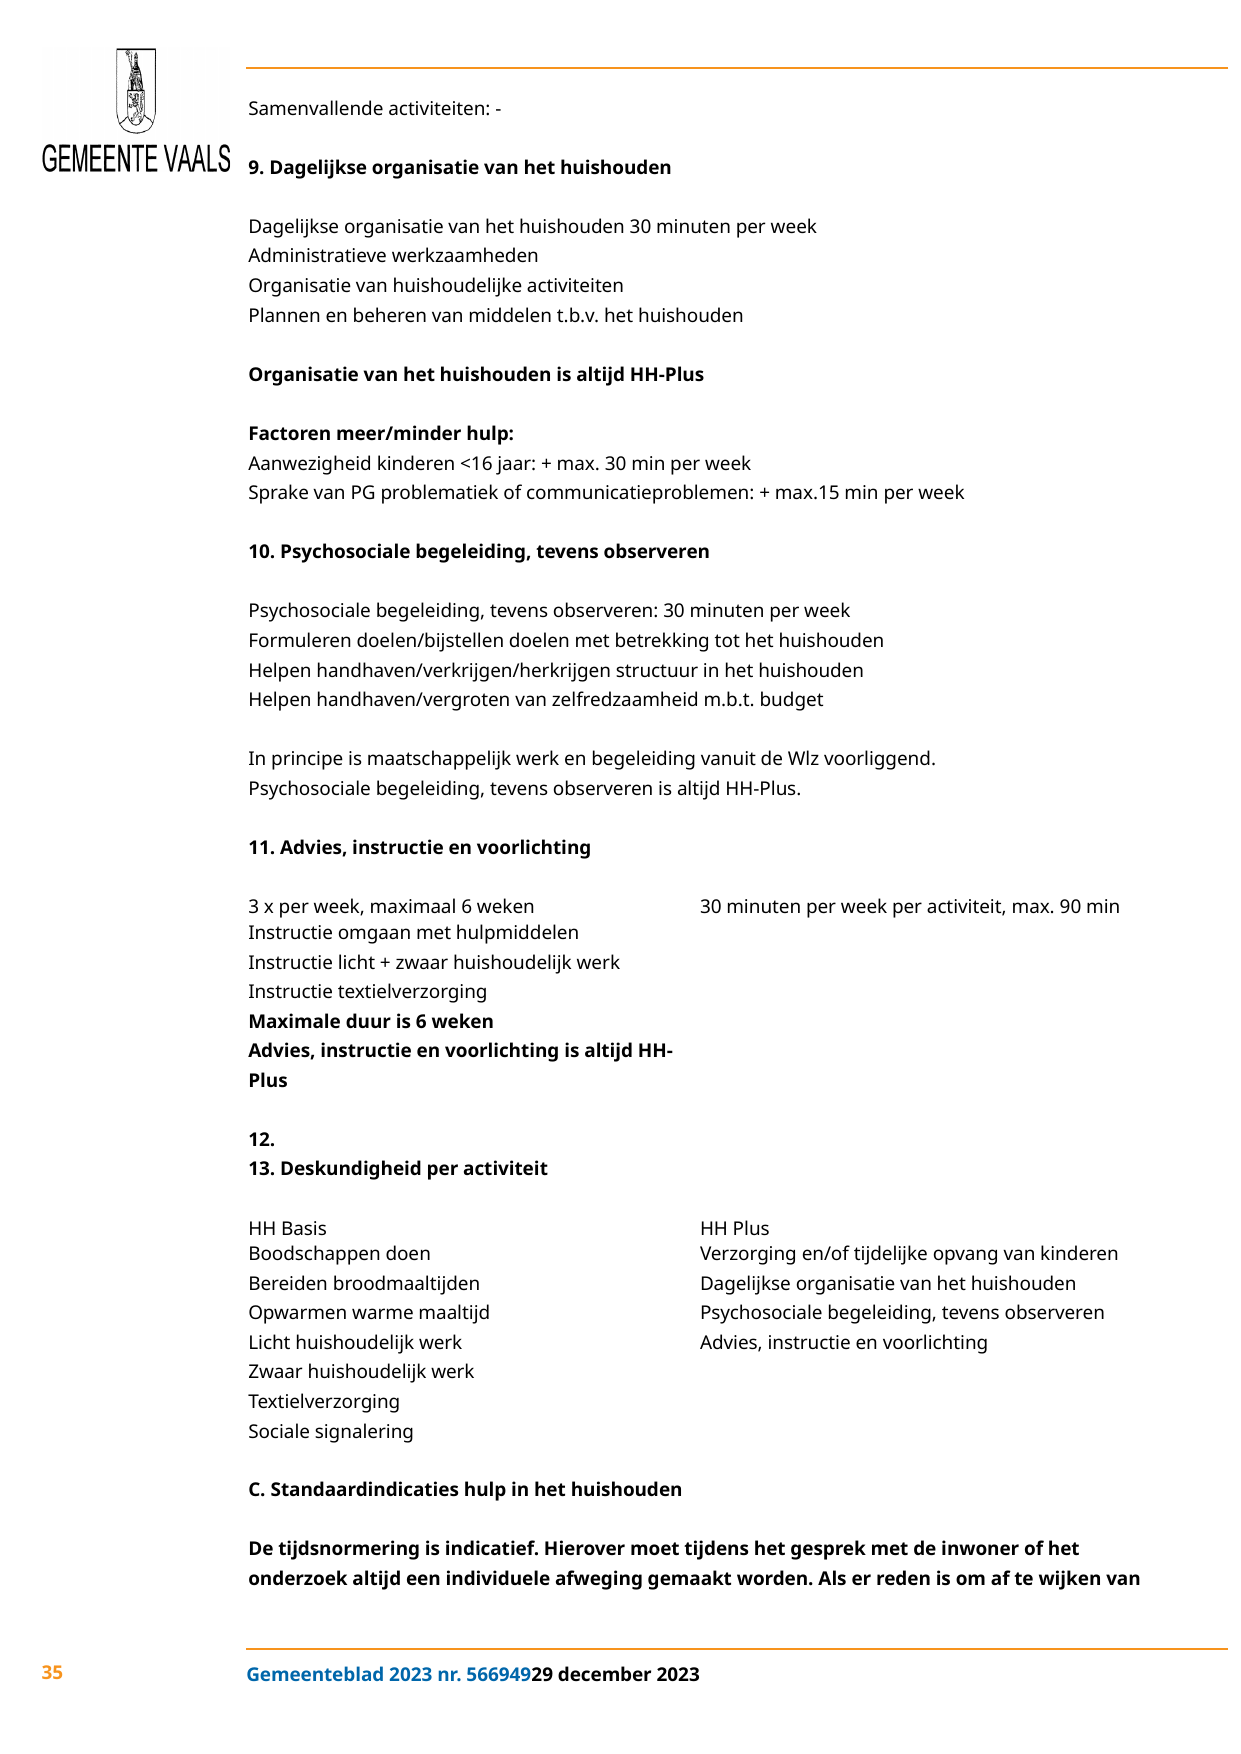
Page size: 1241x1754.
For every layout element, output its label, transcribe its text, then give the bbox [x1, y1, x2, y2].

text 12. [248, 1126, 1152, 1152]
table_cell Boodschappen doen Bereiden broodmaaltijden Opwarmen warme maaltijd Licht huishoudelijk werk Zwaar huishoudelijk werk Textielverzorging Sociale signalering [248, 1240, 700, 1444]
text In principe is maatschappelijk werk en begeleiding vanuit de Wlz voorliggend. [248, 746, 1152, 771]
text 13. Deskundigheid per activiteit [248, 1155, 1152, 1181]
text Dagelijkse organisatie van het huishouden 30 minuten per week [248, 213, 1152, 239]
table_header 30 minuten per week per activiteit, max. 90 min [700, 894, 1152, 919]
text 10. Psychosociale begeleiding, tevens observeren [248, 538, 1152, 564]
table_header HH Plus [700, 1215, 1152, 1240]
table_cell Verzorging en/of tijdelijke opvang van kinderen Dagelijkse organisatie van het huishouden Psychosociale begeleiding, tevens observeren Advies, instructie en voorlichting [700, 1240, 1152, 1444]
text Samenvallende activiteiten: - [248, 95, 1152, 121]
text Helpen handhaven/vergroten van zelfredzaamheid m.b.t. budget [248, 686, 1152, 712]
text De tijdsnormering is indicatief. Hierover moet tijdens het gesprek met de inwoner of het onderzoek altijd een individuele afweging gemaakt worden. Als er reden is om af te wijken van [248, 1536, 1152, 1591]
text Administratieve werkzaamheden [248, 243, 1152, 268]
text Aanwezigheid kinderen <16 jaar: + max. 30 min per week [248, 450, 1152, 476]
picture [41, 47, 231, 172]
table_cell [700, 919, 1152, 1093]
text Factoren meer/minder hulp: [248, 420, 1152, 446]
text C. Standaardindicaties hulp in het huishouden [248, 1476, 1152, 1502]
text Psychosociale begeleiding, tevens observeren is altijd HH-Plus. [248, 775, 1152, 801]
text Organisatie van het huishouden is altijd HH-Plus [248, 361, 1152, 387]
text Psychosociale begeleiding, tevens observeren: 30 minuten per week [248, 598, 1152, 623]
table_header HH Basis [248, 1215, 700, 1240]
text 9. Dagelijkse organisatie van het huishouden [248, 154, 1152, 180]
text Formuleren doelen/bijstellen doelen met betrekking tot het huishouden [248, 627, 1152, 653]
text Helpen handhaven/verkrijgen/herkrijgen structuur in het huishouden [248, 657, 1152, 683]
text Plannen en beheren van middelen t.b.v. het huishouden [248, 302, 1152, 328]
text 11. Advies, instructie en voorlichting [248, 834, 1152, 860]
table_header 3 x per week, maximaal 6 weken [248, 894, 700, 919]
text Sprake van PG problematiek of communicatieproblemen: + max.15 min per week [248, 479, 1152, 505]
text Organisatie van huishoudelijke activiteiten [248, 272, 1152, 298]
table_cell Instructie omgaan met hulpmiddelen Instructie licht + zwaar huishoudelijk werk Instructie textielverzorging Maximale duur is 6 weken Advies, instructie en voorlichting is altijd HH-Plus [248, 919, 700, 1093]
